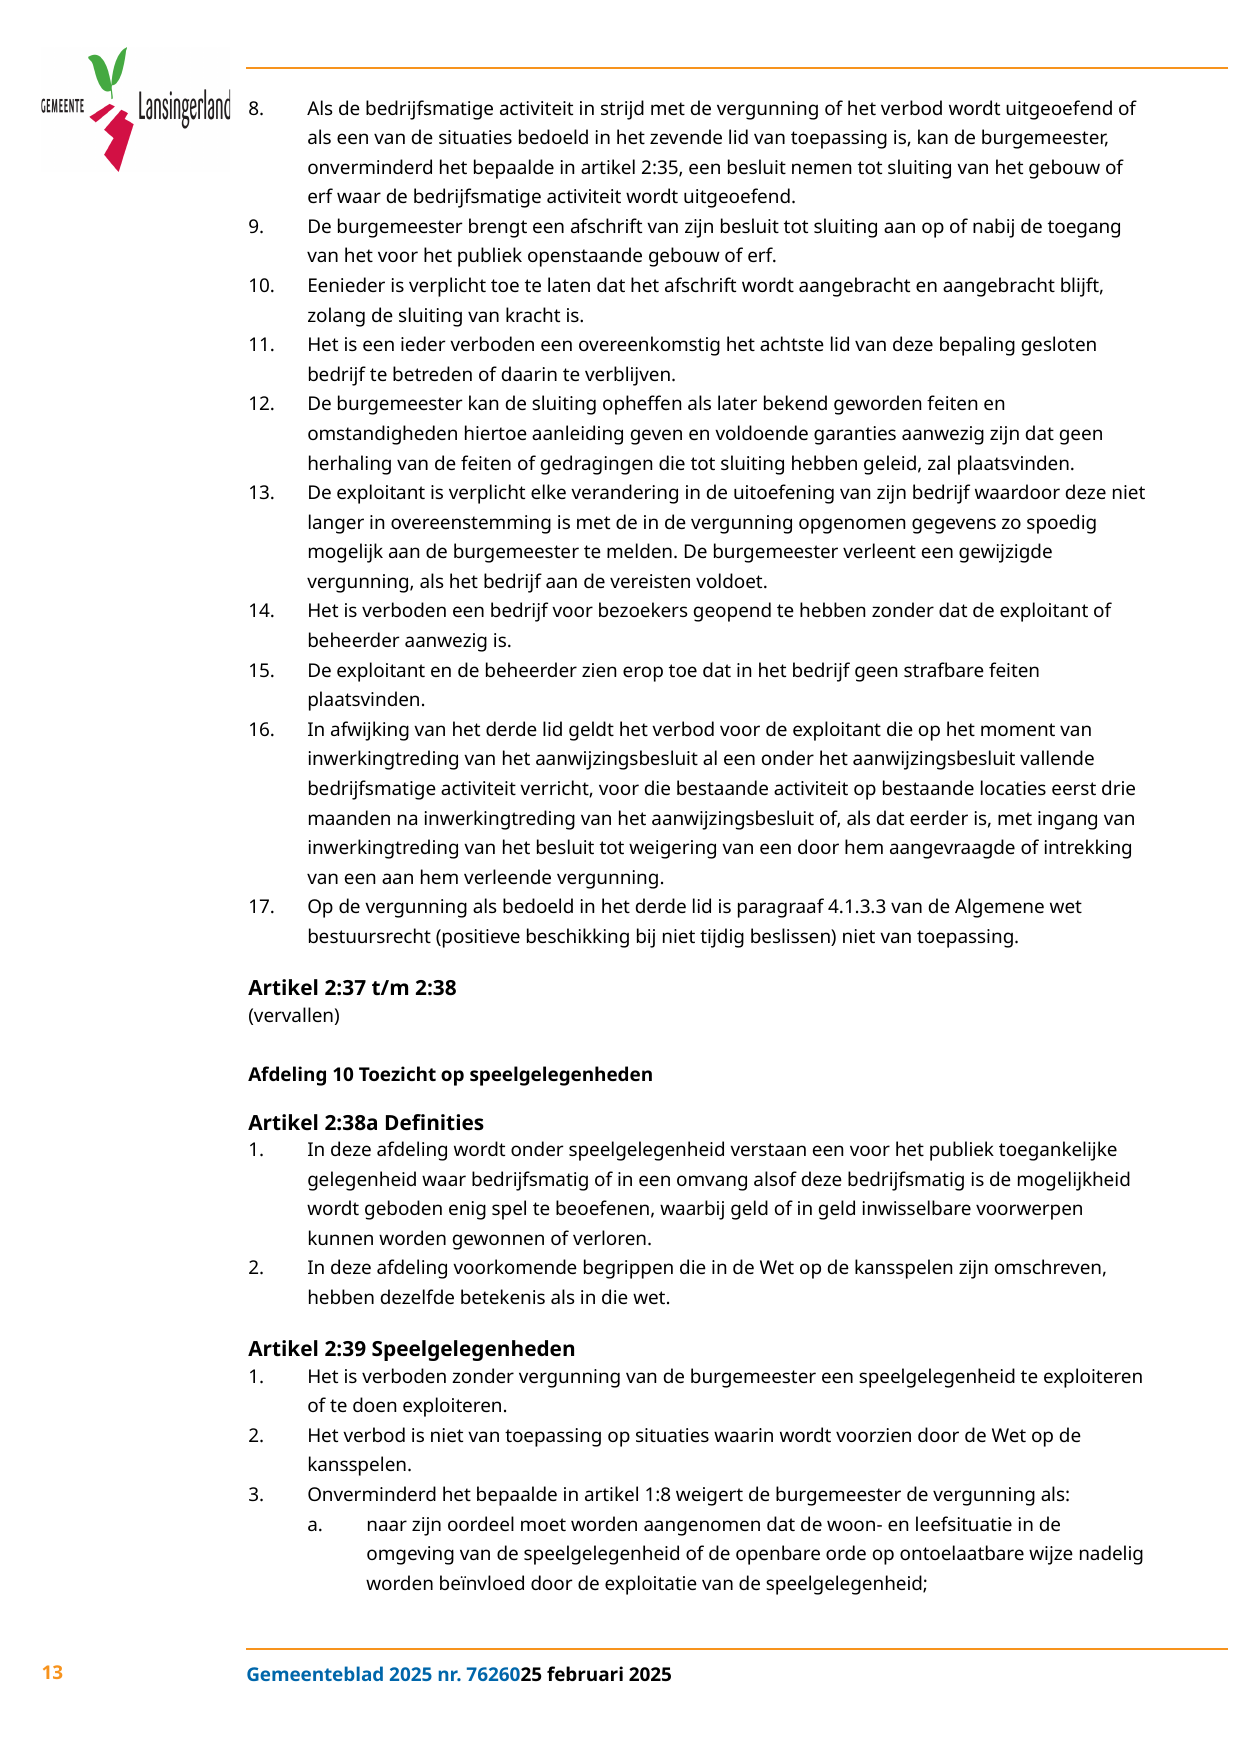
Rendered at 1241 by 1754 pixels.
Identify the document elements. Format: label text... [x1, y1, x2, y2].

list De exploitant is verplicht elke verandering in de uitoefening van zijn bedrijf waardoor deze niet langer in overeenstemming is met de in de vergunning opgenomen gegevens zo spoedig mogelijk aan de burgemeester te melden. De burgemeester verleent een gewijzigde vergunning, als het bedrijf aan de vereisten voldoet. [248, 479, 1152, 594]
list In afwijking van het derde lid geldt het verbod voor de exploitant die op het moment van inwerkingtreding van het aanwijzingsbesluit al een onder het aanwijzingsbesluit vallende bedrijfsmatige activiteit verricht, voor die bestaande activiteit op bestaande locaties eerst drie maanden na inwerkingtreding van het aanwijzingsbesluit of, als dat eerder is, met ingang van inwerkingtreding van het besluit tot weigering van een door hem aangevraagde of intrekking van een aan hem verleende vergunning. [248, 716, 1152, 890]
text Artikel 2:37 t/m 2:38 [248, 973, 1152, 1002]
text Artikel 2:39 Speelgelegenheden [248, 1334, 1152, 1363]
list Het is een ieder verboden een overeenkomstig het achtste lid van deze bepaling gesloten bedrijf te betreden of daarin te verblijven. [248, 331, 1152, 387]
text Artikel 2:38a Definities [248, 1108, 1152, 1136]
list De burgemeester brengt een afschrift van zijn besluit tot sluiting aan op of nabij de toegang van het voor het publiek openstaande gebouw of erf. [248, 213, 1152, 268]
list Het is verboden een bedrijf voor bezoekers geopend te hebben zonder dat de exploitant of beheerder aanwezig is. [248, 598, 1152, 653]
text (vervallen) [248, 1002, 1152, 1028]
list Als de bedrijfsmatige activiteit in strijd met de vergunning of het verbod wordt uitgeoefend of als een van de situaties bedoeld in het zevende lid van toepassing is, kan de burgemeester, onverminderd het bepaalde in artikel 2:35, een besluit nemen tot sluiting van het gebouw of erf waar de bedrijfsmatige activiteit wordt uitgeoefend. [248, 95, 1152, 209]
list Het is verboden zonder vergunning van de burgemeester een speelgelegenheid te exploiteren of te doen exploiteren. [248, 1363, 1152, 1418]
list In deze afdeling voorkomende begrippen die in de Wet op de kansspelen zijn omschreven, hebben dezelfde betekenis als in die wet. [248, 1254, 1152, 1310]
picture [41, 47, 231, 172]
text Afdeling 10 Toezicht op speelgelegenheden [248, 1061, 1152, 1087]
list Het verbod is niet van toepassing op situaties waarin wordt voorzien door de Wet op de kansspelen. [248, 1422, 1152, 1477]
list Eenieder is verplicht toe te laten dat het afschrift wordt aangebracht en aangebracht blijft, zolang de sluiting van kracht is. [248, 272, 1152, 328]
list De burgemeester kan de sluiting opheffen als later bekend geworden feiten en omstandigheden hiertoe aanleiding geven en voldoende garanties aanwezig zijn dat geen herhaling van de feiten of gedragingen die tot sluiting hebben geleid, zal plaatsvinden. [248, 391, 1152, 476]
list Op de vergunning als bedoeld in het derde lid is paragraaf 4.1.3.3 van de Algemene wet bestuursrecht (positieve beschikking bij niet tijdig beslissen) niet van toepassing. [248, 893, 1152, 949]
list Onverminderd het bepaalde in artikel 1:8 weigert de burgemeester de vergunning als: [248, 1481, 1152, 1507]
list naar zijn oordeel moet worden aangenomen dat de woon- en leefsituatie in de omgeving van de speelgelegenheid of de openbare orde op ontoelaatbare wijze nadelig worden beïnvloed door de exploitatie van de speelgelegenheid; [307, 1511, 1152, 1596]
list De exploitant en de beheerder zien erop toe dat in het bedrijf geen strafbare feiten plaatsvinden. [248, 657, 1152, 712]
list In deze afdeling wordt onder speelgelegenheid verstaan een voor het publiek toegankelijke gelegenheid waar bedrijfsmatig of in een omvang alsof deze bedrijfsmatig is de mogelijkheid wordt geboden enig spel te beoefenen, waarbij geld of in geld inwisselbare voorwerpen kunnen worden gewonnen of verloren. [248, 1136, 1152, 1251]
